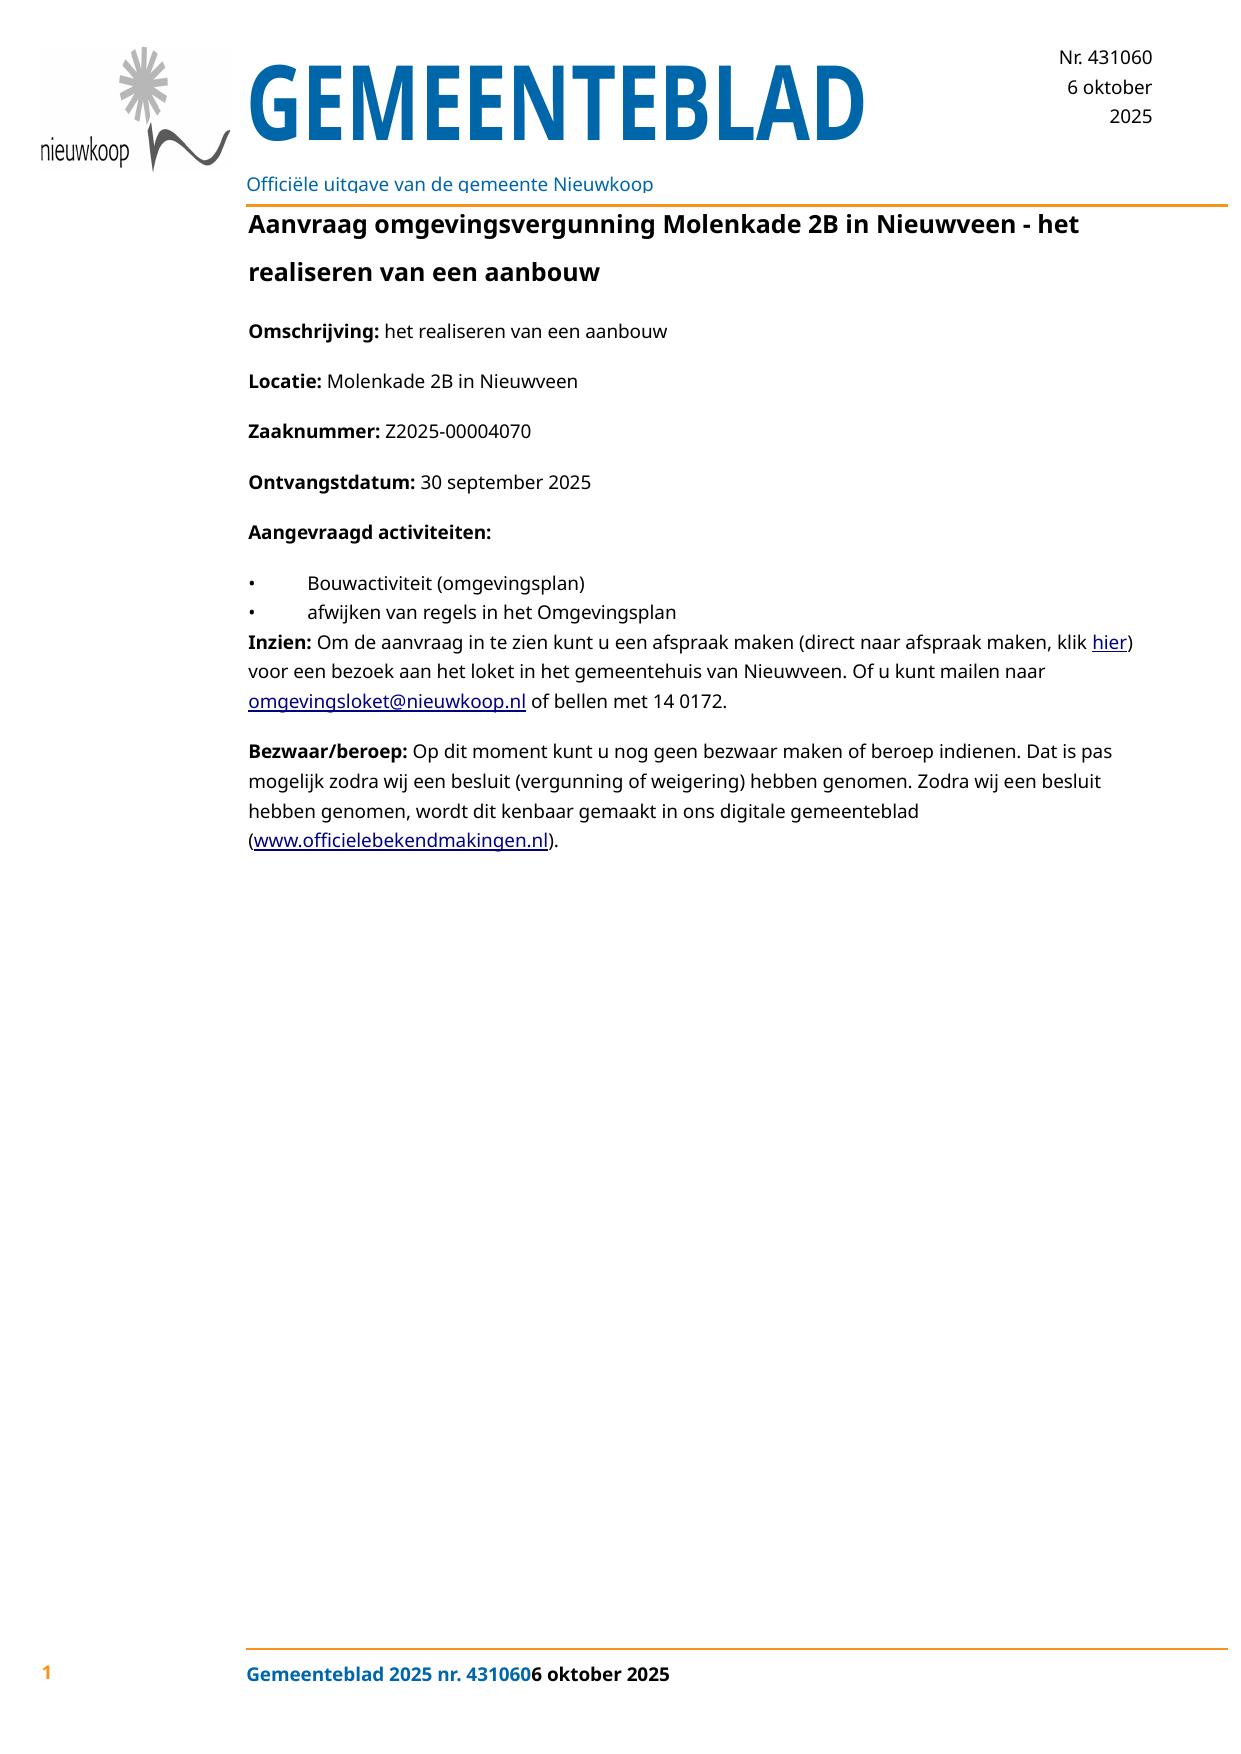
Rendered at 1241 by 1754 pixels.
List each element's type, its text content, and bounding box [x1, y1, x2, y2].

text Inzien: Om de aanvraag in te zien kunt u een afspraak maken (direct naar afspraak maken, klik hier) voor een bezoek aan het loket in het gemeentehuis van Nieuwveen. Of u kunt mailen naar omgevingsloket@nieuwkoop.nl of bellen met 14 0172. [248, 629, 1152, 714]
text Ontvangstdatum: 30 september 2025 [248, 469, 1152, 495]
picture [41, 47, 231, 172]
text Omschrijving: het realiseren van een aanbouw [248, 318, 1152, 344]
text Locatie: Molenkade 2B in Nieuwveen [248, 368, 1152, 394]
text Aanvraag omgevingsvergunning Molenkade 2B in Nieuwveen - het realiseren van een aanbouw [248, 207, 1152, 288]
text Bezwaar/beroep: Op dit moment kunt u nog geen bezwaar maken of beroep indienen. Dat is pas mogelijk zodra wij een besluit (vergunning of weigering) hebben genomen. Zodra wij een besluit hebben genomen, wordt dit kenbaar gemaakt in ons digitale gemeenteblad (www.officielebekendmakingen.nl). [248, 739, 1152, 853]
list Bouwactiviteit (omgevingsplan) [248, 570, 1152, 596]
text Zaaknummer: Z2025-00004070 [248, 419, 1152, 444]
text Aangevraagd activiteiten: [248, 519, 1152, 545]
list afwijken van regels in het Omgevingsplan [248, 599, 1152, 625]
